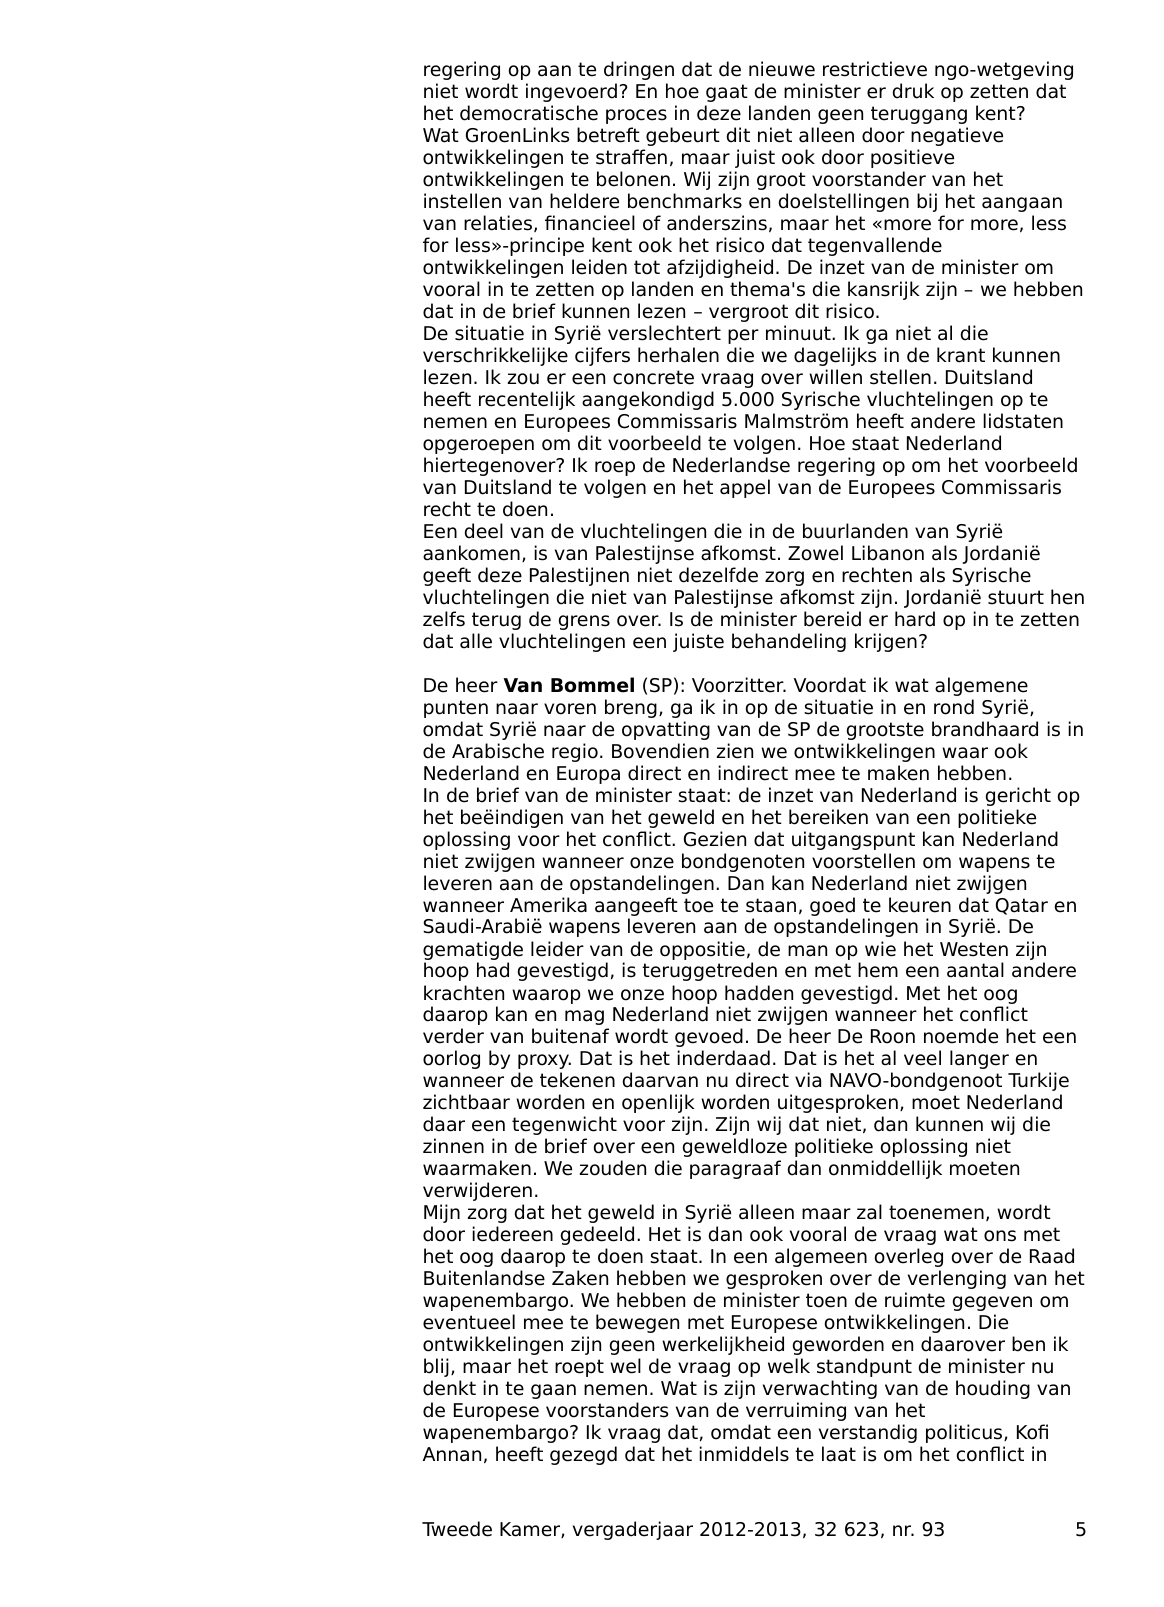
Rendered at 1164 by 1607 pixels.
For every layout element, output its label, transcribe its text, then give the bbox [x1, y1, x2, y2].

text De situatie in Syrië verslechtert per minuut. Ik ga niet al die verschrikkelijke cijfers herhalen die we dagelijks in de krant kunnen lezen. Ik zou er een concrete vraag over willen stellen. Duitsland heeft recentelijk aangekondigd 5.000 Syrische vluchtelingen op te nemen en Europees Commissaris Malmström heeft andere lidstaten opgeroepen om dit voorbeeld te volgen. Hoe staat Nederland hiertegenover? Ik roep de Nederlandse regering op om het voorbeeld van Duitsland te volgen en het appel van de Europees Commissaris recht te doen. [422, 323, 1087, 521]
text Een deel van de vluchtelingen die in de buurlanden van Syrië aankomen, is van Palestijnse afkomst. Zowel Libanon als Jordanië geeft deze Palestijnen niet dezelfde zorg en rechten als Syrische vluchtelingen die niet van Palestijnse afkomst zijn. Jordanië stuurt hen zelfs terug de grens over. Is de minister bereid er hard op in te zetten dat alle vluchtelingen een juiste behandeling krijgen? [422, 521, 1087, 652]
text Wat GroenLinks betreft gebeurt dit niet alleen door negatieve ontwikkelingen te straffen, maar juist ook door positieve ontwikkelingen te belonen. Wij zijn groot voorstander van het instellen van heldere benchmarks en doelstellingen bij het aangaan van relaties, financieel of anderszins, maar het «more for more, less for less»-principe kent ook het risico dat tegenvallende ontwikkelingen leiden tot afzijdigheid. De inzet van de minister om vooral in te zetten op landen en thema's die kansrijk zijn – we hebben dat in de brief kunnen lezen – vergroot dit risico. [422, 125, 1087, 323]
text In de brief van de minister staat: de inzet van Nederland is gericht op het beëindigen van het geweld en het bereiken van een politieke oplossing voor het conflict. Gezien dat uitgangspunt kan Nederland niet zwijgen wanneer onze bondgenoten voorstellen om wapens te leveren aan de opstandelingen. Dan kan Nederland niet zwijgen wanneer Amerika aangeeft toe te staan, goed te keuren dat Qatar en Saudi-Arabië wapens leveren aan de opstandelingen in Syrië. De gematigde leider van de oppositie, de man op wie het Westen zijn hoop had gevestigd, is teruggetreden en met hem een aantal andere krachten waarop we onze hoop hadden gevestigd. Met het oog daarop kan en mag Nederland niet zwijgen wanneer het conflict verder van buitenaf wordt gevoed. De heer De Roon noemde het een oorlog by proxy. Dat is het inderdaad. Dat is het al veel langer en wanneer de tekenen daarvan nu direct via NAVO-bondgenoot Turkije zichtbaar worden en openlijk worden uitgesproken, moet Nederland daar een tegenwicht voor zijn. Zijn wij dat niet, dan kunnen wij die zinnen in de brief over een geweldloze politieke oplossing niet waarmaken. We zouden die paragraaf dan onmiddellijk moeten verwijderen. [422, 784, 1087, 1202]
text Mijn zorg dat het geweld in Syrië alleen maar zal toenemen, wordt door iedereen gedeeld. Het is dan ook vooral de vraag wat ons met het oog daarop te doen staat. In een algemeen overleg over de Raad Buitenlandse Zaken hebben we gesproken over de verlenging van het wapenembargo. We hebben de minister toen de ruimte gegeven om eventueel mee te bewegen met Europese ontwikkelingen. Die ontwikkelingen zijn geen werkelijkheid geworden en daarover ben ik blij, maar het roept wel de vraag op welk standpunt de minister nu denkt in te gaan nemen. Wat is zijn verwachting van de houding van de Europese voorstanders van de verruiming van het wapenembargo? Ik vraag dat, omdat een verstandig politicus, Kofi Annan, heeft gezegd dat het inmiddels te laat is om het conflict in [422, 1202, 1087, 1466]
text regering op aan te dringen dat de nieuwe restrictieve ngo-wetgeving niet wordt ingevoerd? En hoe gaat de minister er druk op zetten dat het democratische proces in deze landen geen teruggang kent? [422, 59, 1087, 125]
text De heer Van Bommel (SP): Voorzitter. Voordat ik wat algemene punten naar voren breng, ga ik in op de situatie in en rond Syrië, omdat Syrië naar de opvatting van de SP de grootste brandhaard is in de Arabische regio. Bovendien zien we ontwikkelingen waar ook Nederland en Europa direct en indirect mee te maken hebben. [422, 675, 1087, 784]
